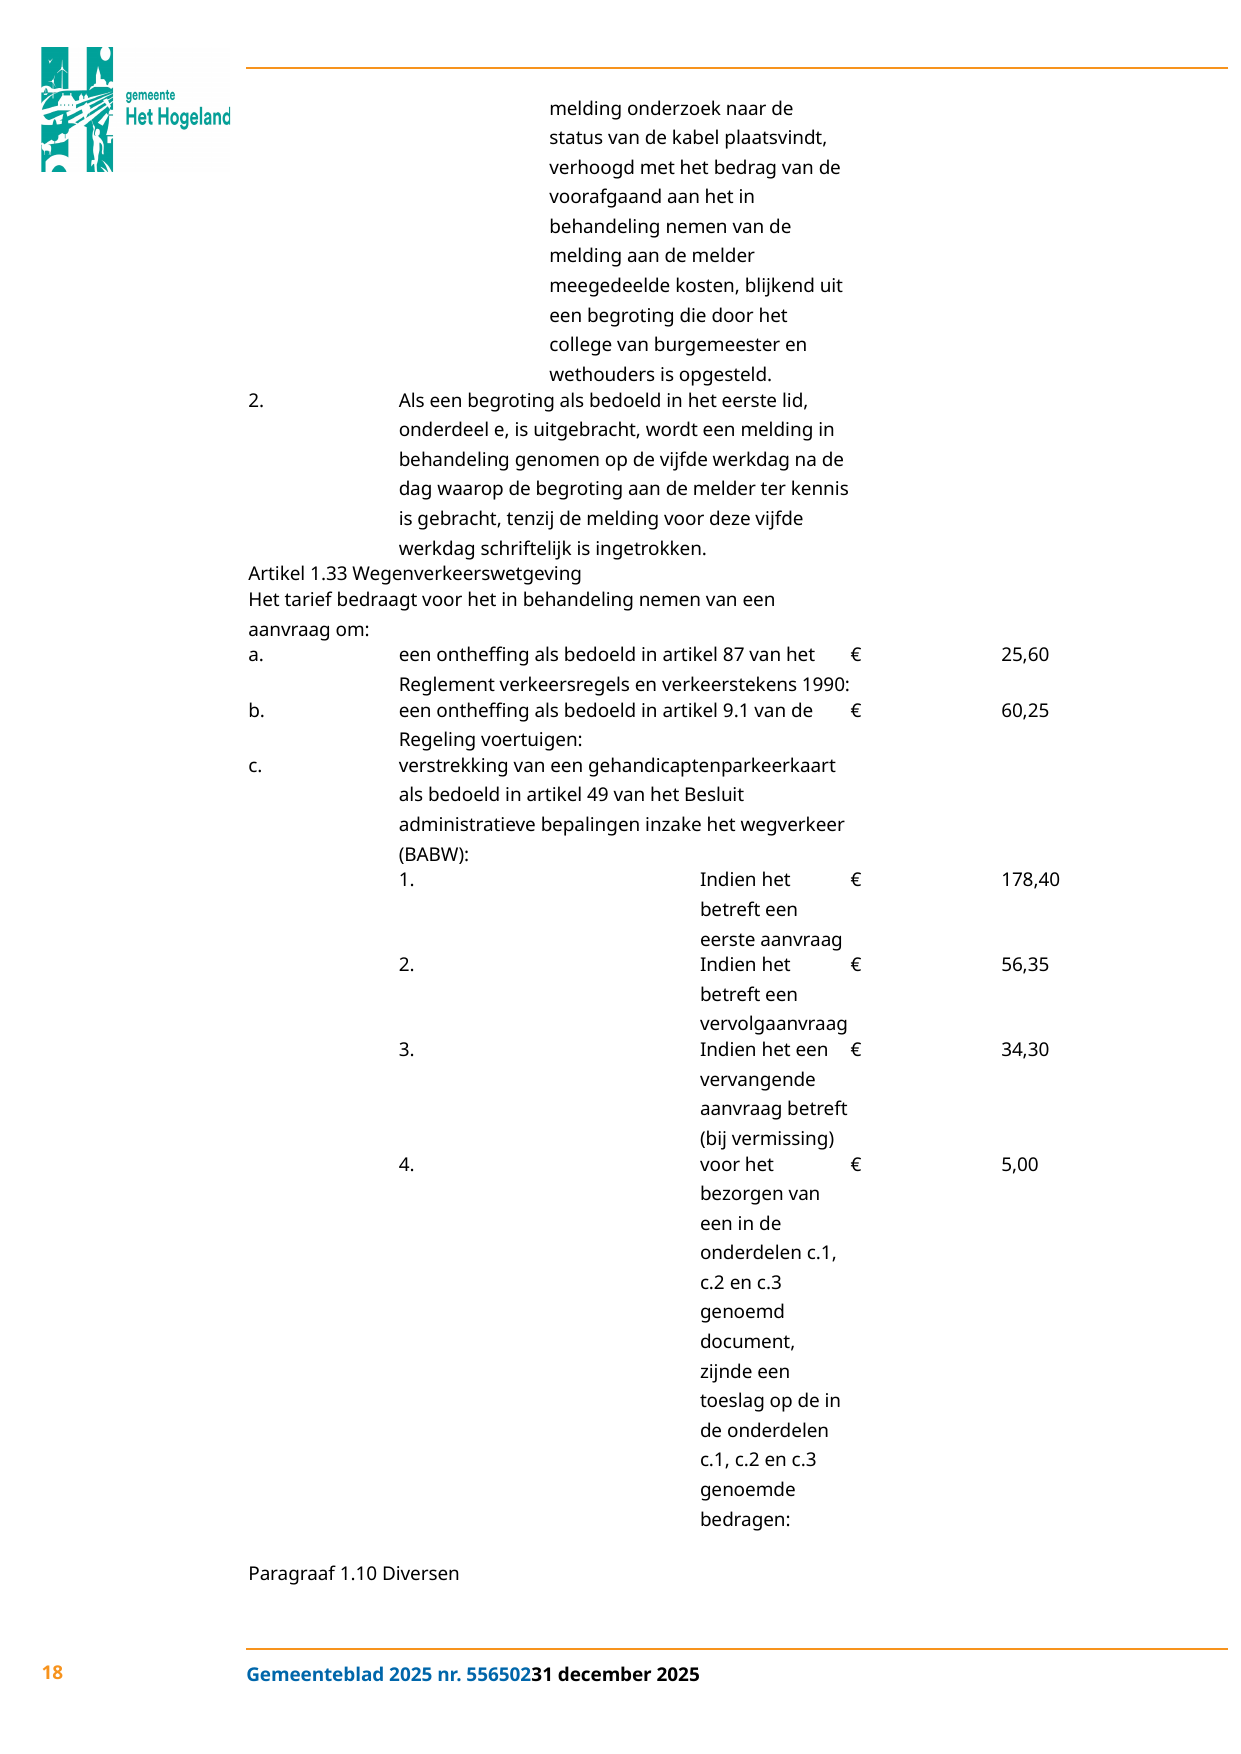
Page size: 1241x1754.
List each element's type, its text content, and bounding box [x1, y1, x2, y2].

table_cell [850, 1532, 1001, 1557]
table_cell [248, 1151, 398, 1532]
table_cell b. [248, 697, 398, 752]
table_cell [700, 1532, 850, 1557]
table_cell € [850, 867, 1001, 951]
table_cell Artikel 1.33 Wegenverkeerswetgeving [248, 560, 850, 586]
table_cell 4. [399, 1151, 700, 1532]
table_cell voor het bezorgen van een in de onderdelen c.1, c.2 en c.3 genoemd document, zijnde een toeslag op de in de onderdelen c.1, c.2 en c.3 genoemde bedragen: [700, 1151, 850, 1532]
table_cell [850, 95, 1001, 387]
table_cell [1001, 1532, 1152, 1557]
table_cell [248, 1532, 398, 1557]
picture [41, 47, 231, 172]
table_cell 25,60 [1001, 641, 1152, 697]
table_cell € [850, 641, 1001, 697]
table_cell 178,40 [1001, 867, 1152, 951]
table_cell 2. [248, 387, 398, 560]
table_cell [850, 560, 1001, 586]
table_cell a. [248, 641, 398, 697]
table_cell Het tarief bedraagt voor het in behandeling nemen van een aanvraag om: [248, 586, 850, 641]
table_cell melding onderzoek naar de status van de kabel plaatsvindt, verhoogd met het bedrag van de voorafgaand aan het in behandeling nemen van de melding aan de melder meegedeelde kosten, blijkend uit een begroting die door het college van burgemeester en wethouders is opgesteld. [549, 95, 850, 387]
table_cell verstrekking van een gehandicaptenparkeerkaart als bedoeld in artikel 49 van het Besluit administratieve bepalingen inzake het wegverkeer (BABW): [399, 752, 850, 867]
table_cell 34,30 [1001, 1036, 1152, 1151]
table_cell 3. [399, 1036, 700, 1151]
table_cell 5,00 [1001, 1151, 1152, 1532]
table_cell [399, 95, 549, 387]
table_cell [399, 1532, 549, 1557]
table_cell 2. [399, 951, 700, 1036]
table_cell [549, 1532, 700, 1557]
table_cell Indien het een vervangende aanvraag betreft (bij vermissing) [700, 1036, 850, 1151]
table_cell 56,35 [1001, 951, 1152, 1036]
text Paragraaf 1.10 Diversen [248, 1561, 1152, 1586]
table_cell [850, 387, 1001, 560]
table_cell c. [248, 752, 398, 867]
table_cell [248, 1036, 398, 1151]
table_cell [248, 951, 398, 1036]
table_cell [850, 586, 1001, 641]
table_cell 1. [399, 867, 700, 951]
table_cell [248, 867, 398, 951]
table_cell [1001, 752, 1152, 867]
table_cell 60,25 [1001, 697, 1152, 752]
table_cell Indien het betreft een eerste aanvraag [700, 867, 850, 951]
table_cell [1001, 95, 1152, 387]
table_cell € [850, 697, 1001, 752]
table_cell € [850, 951, 1001, 1036]
table_cell [1001, 560, 1152, 586]
table_cell [1001, 387, 1152, 560]
table_cell Indien het betreft een vervolgaanvraag [700, 951, 850, 1036]
table_cell een ontheffing als bedoeld in artikel 9.1 van de Regeling voertuigen: [399, 697, 850, 752]
table_cell € [850, 1036, 1001, 1151]
table_cell een ontheffing als bedoeld in artikel 87 van het Reglement verkeersregels en verkeerstekens 1990: [399, 641, 850, 697]
table_cell Als een begroting als bedoeld in het eerste lid, onderdeel e, is uitgebracht, wordt een melding in behandeling genomen op de vijfde werkdag na de dag waarop de begroting aan de melder ter kennis is gebracht, tenzij de melding voor deze vijfde werkdag schriftelijk is ingetrokken. [399, 387, 850, 560]
table_cell [1001, 586, 1152, 641]
table_cell € [850, 1151, 1001, 1532]
table_cell [248, 95, 398, 387]
table_cell [850, 752, 1001, 867]
